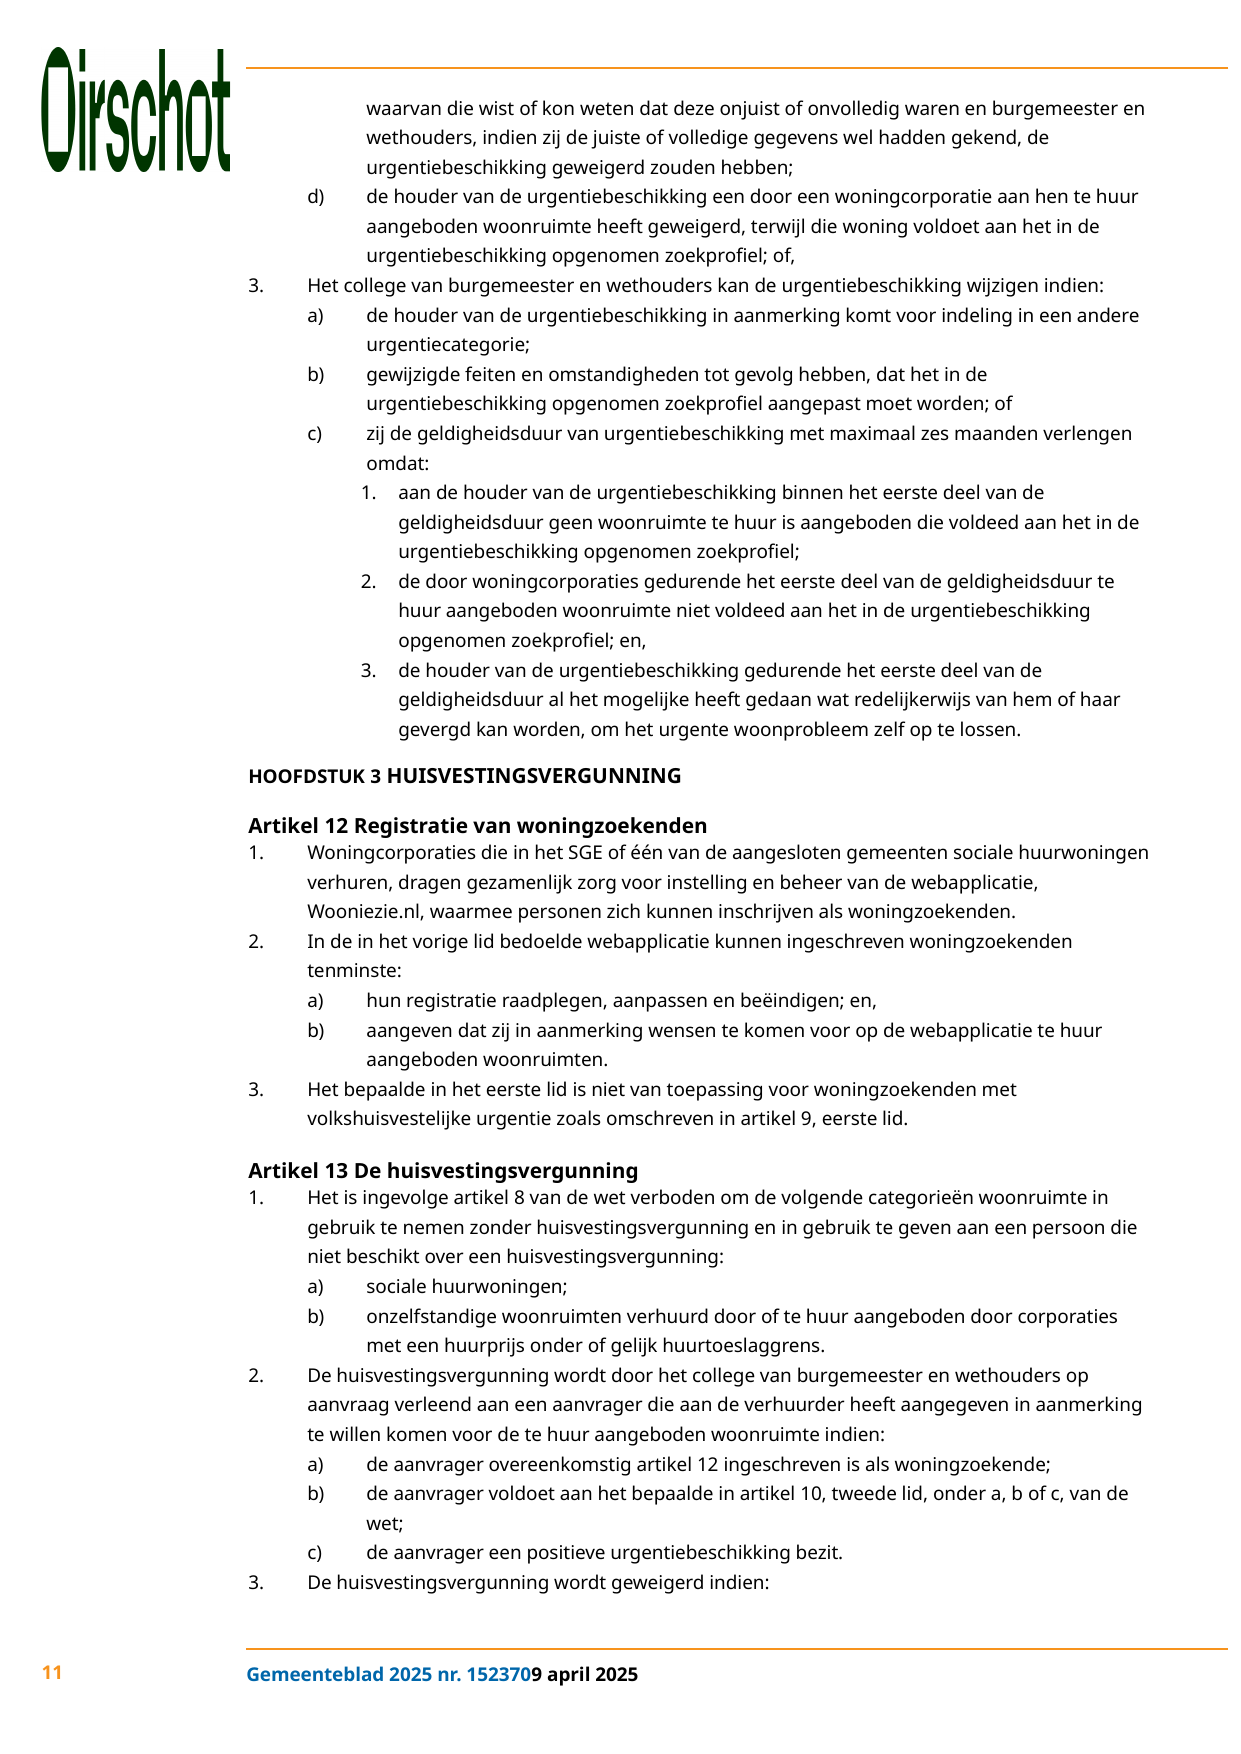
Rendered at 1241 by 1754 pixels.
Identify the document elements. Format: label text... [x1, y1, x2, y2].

list Het college van burgemeester en wethouders kan de urgentiebeschikking wijzigen indien: [248, 272, 1152, 298]
text Artikel 12 Registratie van woningzoekenden [248, 811, 1152, 839]
list hun registratie raadplegen, aanpassen en beëindigen; en, [307, 987, 1152, 1013]
list Het is ingevolge artikel 8 van de wet verboden om de volgende categorieën woonruimte in gebruik te nemen zonder huisvestingsvergunning en in gebruik te geven aan een persoon die niet beschikt over een huisvestingsvergunning: [248, 1184, 1152, 1269]
list de houder van de urgentiebeschikking in aanmerking komt voor indeling in een andere urgentiecategorie; [307, 302, 1152, 357]
list de houder van de urgentiebeschikking een door een woningcorporatie aan hen te huur aangeboden woonruimte heeft geweigerd, terwijl die woning voldoet aan het in de urgentiebeschikking opgenomen zoekprofiel; of, [307, 183, 1152, 268]
picture [41, 47, 231, 172]
list aangeven dat zij in aanmerking wensen te komen voor op de webapplicatie te huur aangeboden woonruimten. [307, 1017, 1152, 1072]
list In de in het vorige lid bedoelde webapplicatie kunnen ingeschreven woningzoekenden tenminste: [248, 928, 1152, 983]
list sociale huurwoningen; [307, 1273, 1152, 1299]
list Woningcorporaties die in het SGE of één van de aangesloten gemeenten sociale huurwoningen verhuren, dragen gezamenlijk zorg voor instelling en beheer van de webapplicatie, Wooniezie.nl, waarmee personen zich kunnen inschrijven als woningzoekenden. [248, 839, 1152, 924]
list zij de geldigheidsduur van urgentiebeschikking met maximaal zes maanden verlengen omdat: [307, 420, 1152, 476]
list de houder van de urgentiebeschikking gedurende het eerste deel van de geldigheidsduur al het mogelijke heeft gedaan wat redelijkerwijs van hem of haar gevergd kan worden, om het urgente woonprobleem zelf op te lossen. [361, 657, 1152, 742]
text HOOFDSTUK 3 HUISVESTINGSVERGUNNING [248, 762, 1152, 790]
list de aanvrager een positieve urgentiebeschikking bezit. [307, 1539, 1152, 1565]
list Het bepaalde in het eerste lid is niet van toepassing voor woningzoekenden met volkshuisvestelijke urgentie zoals omschreven in artikel 9, eerste lid. [248, 1076, 1152, 1131]
list De huisvestingsvergunning wordt door het college van burgemeester en wethouders op aanvraag verleend aan een aanvrager die aan de verhuurder heeft aangegeven in aanmerking te willen komen voor de te huur aangeboden woonruimte indien: [248, 1362, 1152, 1447]
text Artikel 13 De huisvestingsvergunning [248, 1156, 1152, 1184]
list de aanvrager voldoet aan het bepaalde in artikel 10, tweede lid, onder a, b of c, van de wet; [307, 1480, 1152, 1536]
list de door woningcorporaties gedurende het eerste deel van de geldigheidsduur te huur aangeboden woonruimte niet voldeed aan het in de urgentiebeschikking opgenomen zoekprofiel; en, [361, 568, 1152, 653]
list de aanvrager overeenkomstig artikel 12 ingeschreven is als woningzoekende; [307, 1451, 1152, 1476]
list waarvan die wist of kon weten dat deze onjuist of onvolledig waren en burgemeester en wethouders, indien zij de juiste of volledige gegevens wel hadden gekend, de urgentiebeschikking geweigerd zouden hebben; [307, 95, 1152, 180]
list gewijzigde feiten en omstandigheden tot gevolg hebben, dat het in de urgentiebeschikking opgenomen zoekprofiel aangepast moet worden; of [307, 361, 1152, 416]
list De huisvestingsvergunning wordt geweigerd indien: [248, 1569, 1152, 1595]
list aan de houder van de urgentiebeschikking binnen het eerste deel van de geldigheidsduur geen woonruimte te huur is aangeboden die voldeed aan het in de urgentiebeschikking opgenomen zoekprofiel; [361, 479, 1152, 564]
list onzelfstandige woonruimten verhuurd door of te huur aangeboden door corporaties met een huurprijs onder of gelijk huurtoeslaggrens. [307, 1303, 1152, 1358]
